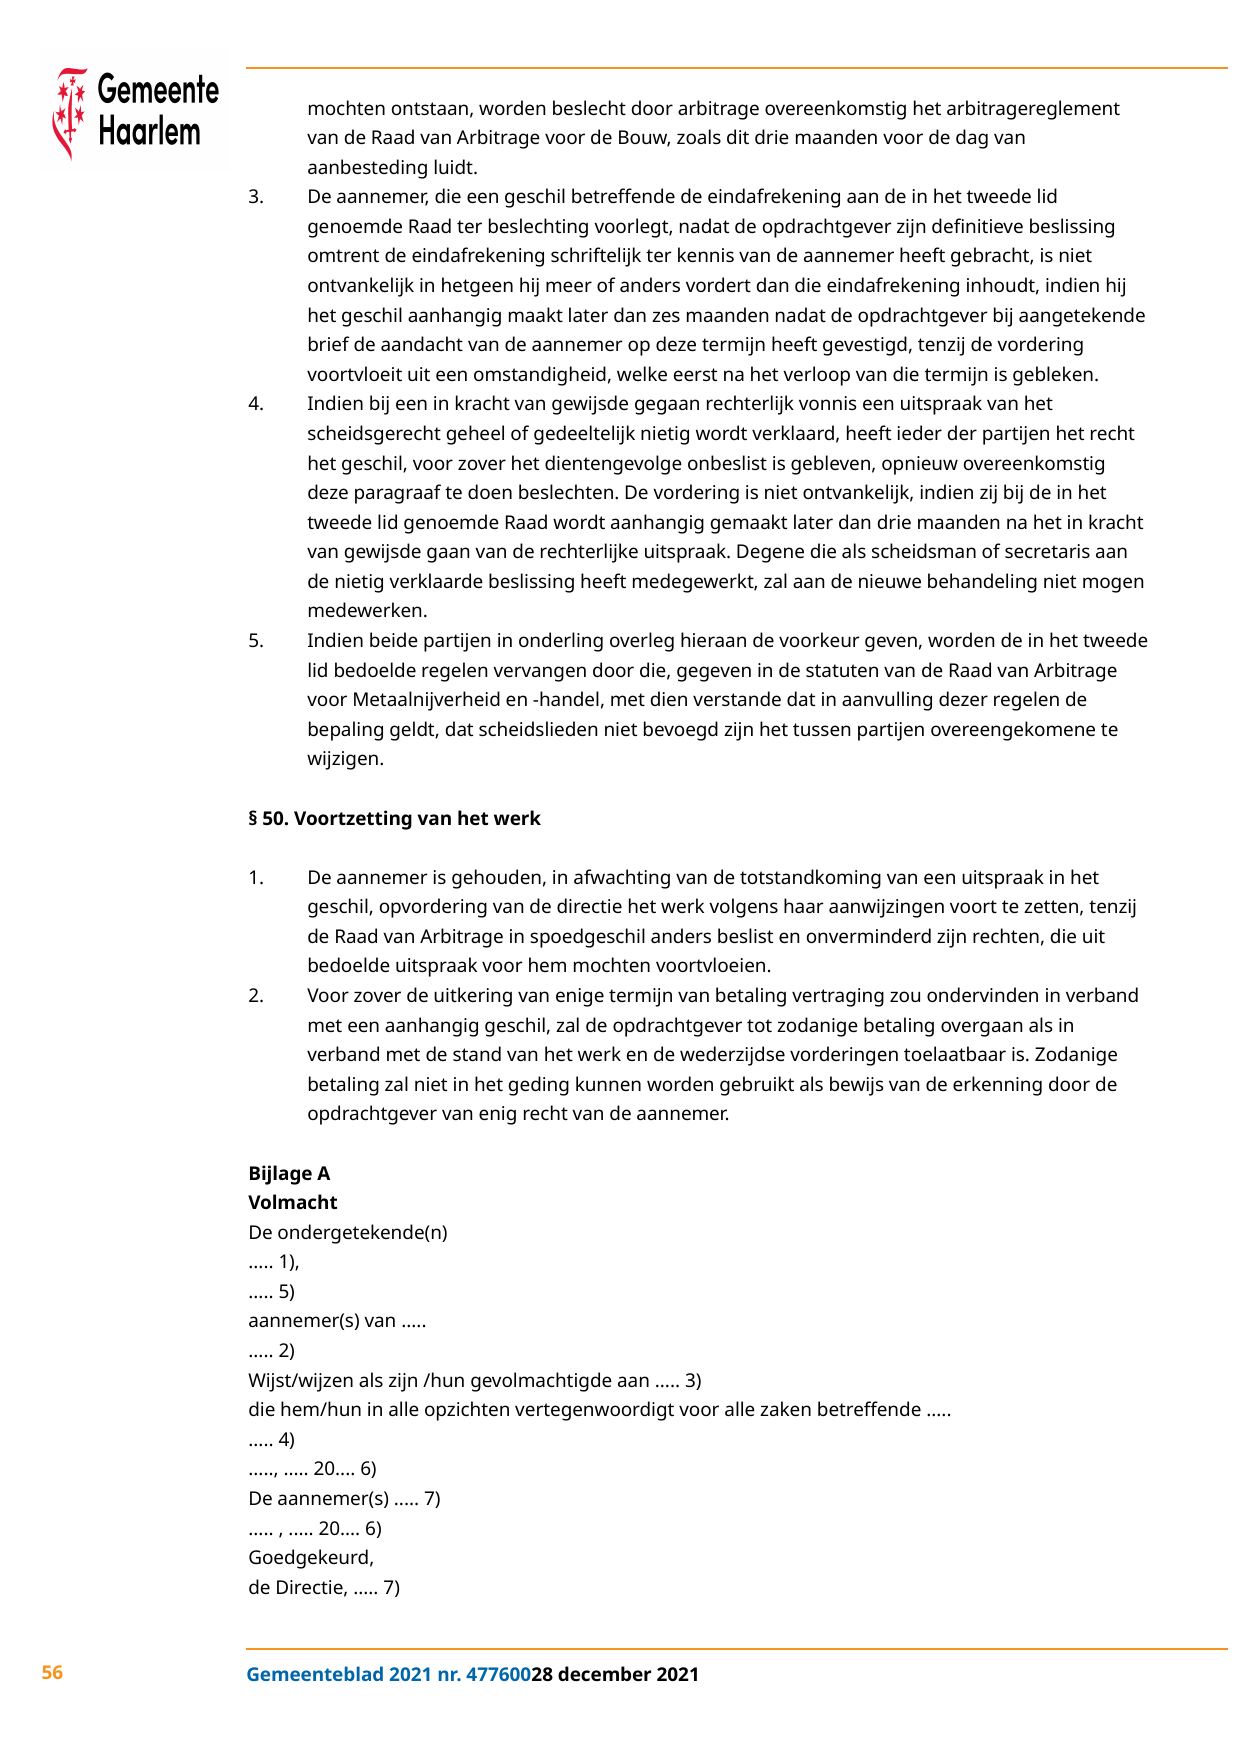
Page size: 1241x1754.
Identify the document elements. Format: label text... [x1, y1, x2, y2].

list De aannemer is gehouden, in afwachting van de totstandkoming van een uitspraak in het geschil, opvordering van de directie het werk volgens haar aanwijzingen voort te zetten, tenzij de Raad van Arbitrage in spoedgeschil anders beslist en onverminderd zijn rechten, die uit bedoelde uitspraak voor hem mochten voortvloeien. [248, 864, 1152, 978]
picture [41, 47, 231, 172]
text ..... 2) [248, 1337, 1152, 1363]
text ..... , ..... 20.... 6) [248, 1515, 1152, 1541]
list De aannemer, die een geschil betreffende de eindafrekening aan de in het tweede lid genoemde Raad ter beslechting voorlegt, nadat de opdrachtgever zijn definitieve beslissing omtrent de eindafrekening schriftelijk ter kennis van de aannemer heeft gebracht, is niet ontvankelijk in hetgeen hij meer of anders vordert dan die eindafrekening inhoudt, indien hij het geschil aanhangig maakt later dan zes maanden nadat de opdrachtgever bij aangetekende brief de aandacht van de aannemer op deze termijn heeft gevestigd, tenzij de vordering voortvloeit uit een omstandigheid, welke eerst na het verloop van die termijn is gebleken. [248, 183, 1152, 387]
text ....., ..... 20.... 6) [248, 1456, 1152, 1481]
text Goedgekeurd, [248, 1544, 1152, 1570]
text ..... 4) [248, 1426, 1152, 1452]
list mochten ontstaan, worden beslecht door arbitrage overeenkomstig het arbitragereglement van de Raad van Arbitrage voor de Bouw, zoals dit drie maanden voor de dag van aanbesteding luidt. [248, 95, 1152, 180]
text Volmacht [248, 1189, 1152, 1215]
list Indien beide partijen in onderling overleg hieraan de voorkeur geven, worden de in het tweede lid bedoelde regelen vervangen door die, gegeven in de statuten van de Raad van Arbitrage voor Metaalnijverheid en -handel, met dien verstande dat in aanvulling dezer regelen de bepaling geldt, dat scheidslieden niet bevoegd zijn het tussen partijen overeengekomene te wijzigen. [248, 627, 1152, 771]
list Voor zover de uitkering van enige termijn van betaling vertraging zou ondervinden in verband met een aanhangig geschil, zal de opdrachtgever tot zodanige betaling overgaan als in verband met de stand van het werk en de wederzijdse vorderingen toelaatbaar is. Zodanige betaling zal niet in het geding kunnen worden gebruikt als bewijs van de erkenning door de opdrachtgever van enig recht van de aannemer. [248, 982, 1152, 1126]
list Indien bij een in kracht van gewijsde gegaan rechterlijk vonnis een uitspraak van het scheidsgerecht geheel of gedeeltelijk nietig wordt verklaard, heeft ieder der partijen het recht het geschil, voor zover het dientengevolge onbeslist is gebleven, opnieuw overeenkomstig deze paragraaf te doen beslechten. De vordering is niet ontvankelijk, indien zij bij de in het tweede lid genoemde Raad wordt aanhangig gemaakt later dan drie maanden na het in kracht van gewijsde gaan van de rechterlijke uitspraak. Degene die als scheidsman of secretaris aan de nietig verklaarde beslissing heeft medegewerkt, zal aan de nieuwe behandeling niet mogen medewerken. [248, 391, 1152, 623]
text ..... 1), [248, 1248, 1152, 1274]
text De ondergetekende(n) [248, 1219, 1152, 1245]
text De aannemer(s) ..... 7) [248, 1485, 1152, 1511]
text § 50. Voortzetting van het werk [248, 805, 1152, 831]
text aannemer(s) van ..... [248, 1308, 1152, 1333]
text de Directie, ..... 7) [248, 1574, 1152, 1600]
text Wijst/wijzen als zijn /hun gevolmachtigde aan ..... 3) [248, 1367, 1152, 1393]
text die hem/hun in alle opzichten vertegenwoordigt voor alle zaken betreffende ..... [248, 1396, 1152, 1422]
text Bijlage A [248, 1160, 1152, 1186]
text ..... 5) [248, 1278, 1152, 1304]
